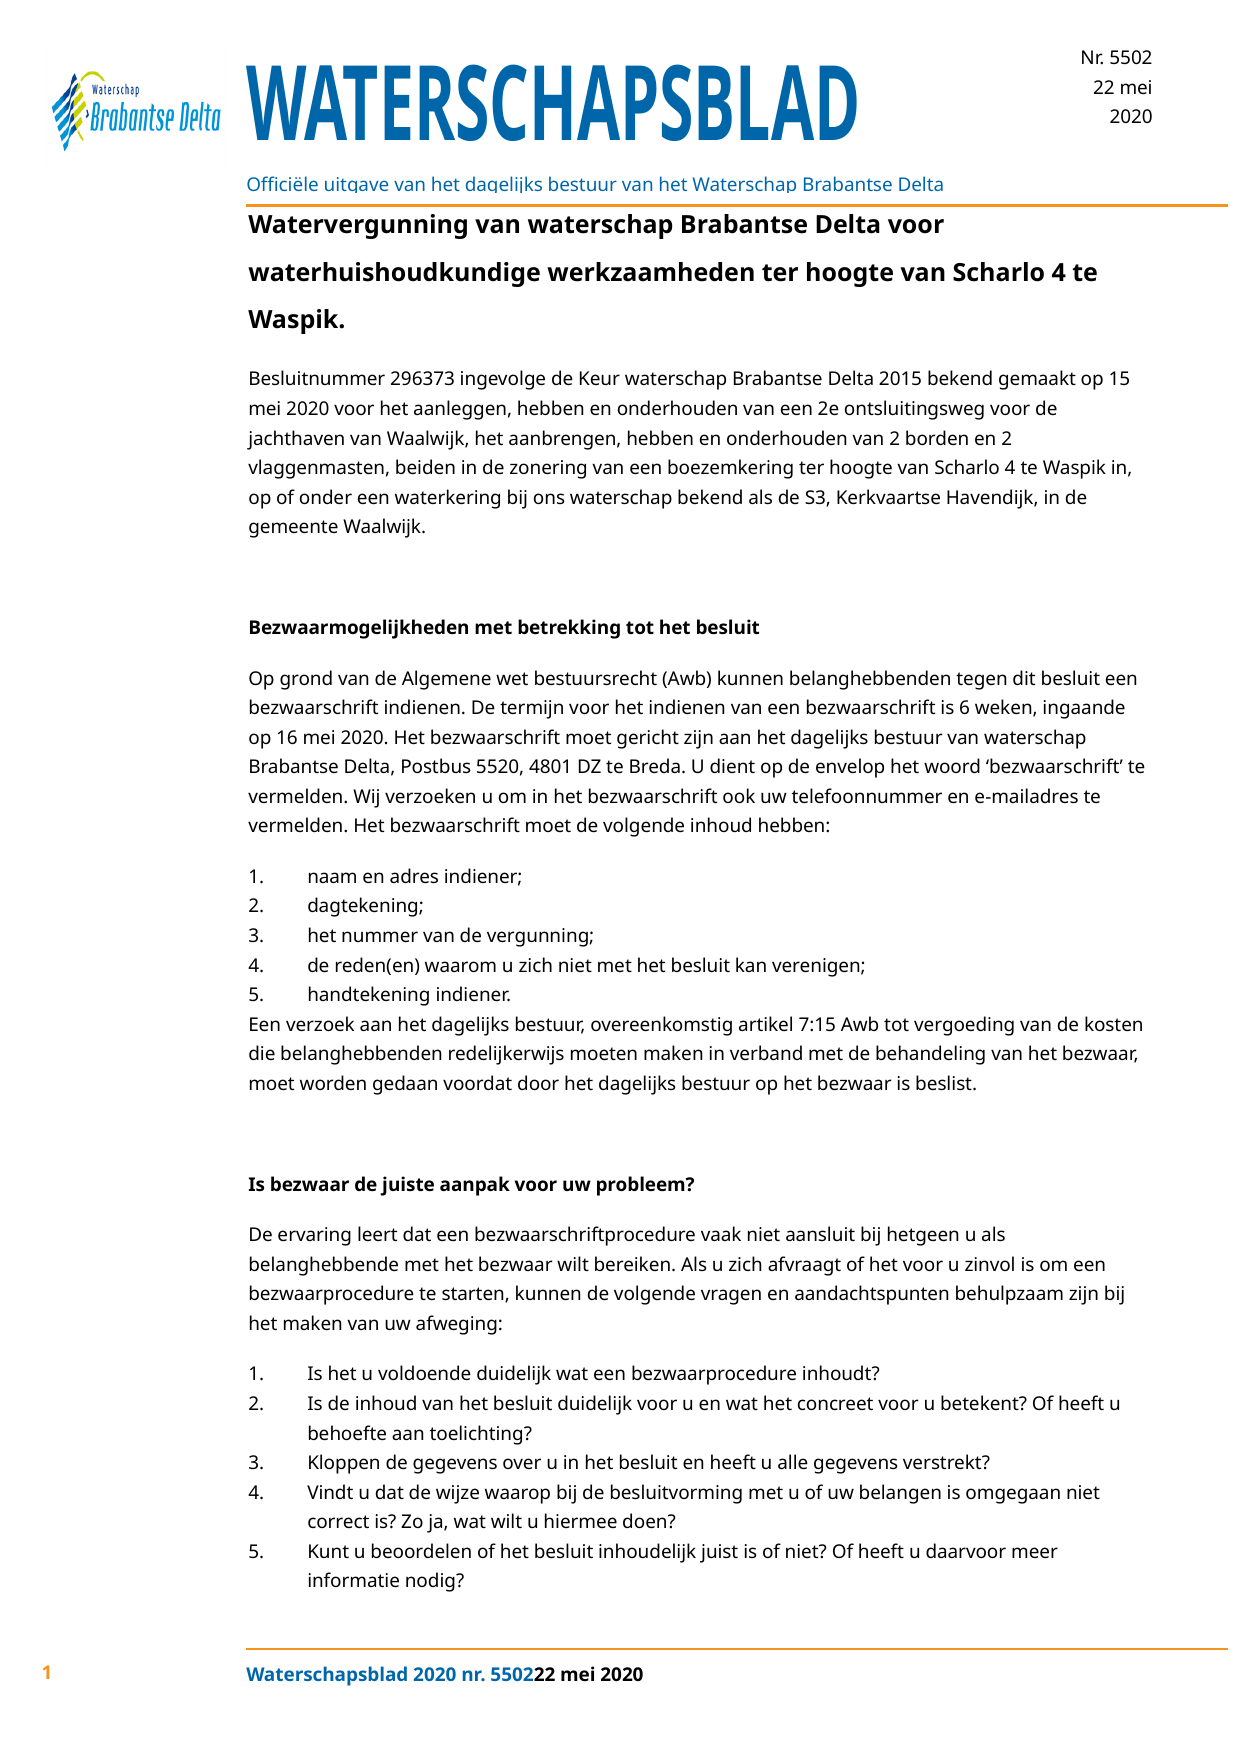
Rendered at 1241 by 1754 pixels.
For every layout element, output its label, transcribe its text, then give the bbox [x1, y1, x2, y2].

picture [41, 47, 231, 172]
list Is de inhoud van het besluit duidelijk voor u en wat het concreet voor u betekent? Of heeft u behoefte aan toelichting? [248, 1390, 1152, 1445]
list Is het u voldoende duidelijk wat een bezwaarprocedure inhoudt? [248, 1361, 1152, 1386]
text Watervergunning van waterschap Brabantse Delta voor waterhuishoudkundige werkzaamheden ter hoogte van Scharlo 4 te Waspik. [248, 207, 1152, 336]
list het nummer van de vergunning; [248, 922, 1152, 948]
text Is bezwaar de juiste aanpak voor uw probleem? [248, 1171, 1152, 1197]
text Besluitnummer 296373 ingevolge de Keur waterschap Brabantse Delta 2015 bekend gemaakt op 15 mei 2020 voor het aanleggen, hebben en onderhouden van een 2e ontsluitingsweg voor de jachthaven van Waalwijk, het aanbrengen, hebben en onderhouden van 2 borden en 2 vlaggenmasten, beiden in de zonering van een boezemkering ter hoogte van Scharlo 4 te Waspik in, op of onder een waterkering bij ons waterschap bekend als de S3, Kerkvaartse Havendijk, in de gemeente Waalwijk. [248, 366, 1152, 539]
text De ervaring leert dat een bezwaarschriftprocedure vaak niet aansluit bij hetgeen u als belanghebbende met het bezwaar wilt bereiken. Als u zich afvraagt of het voor u zinvol is om een bezwaarprocedure te starten, kunnen de volgende vragen en aandachtspunten behulpzaam zijn bij het maken van uw afweging: [248, 1221, 1152, 1336]
list Vindt u dat de wijze waarop bij de besluitvorming met u of uw belangen is omgegaan niet correct is? Zo ja, wat wilt u hiermee doen? [248, 1479, 1152, 1534]
text Op grond van de Algemene wet bestuursrecht (Awb) kunnen belanghebbenden tegen dit besluit een bezwaarschrift indienen. De termijn voor het indienen van een bezwaarschrift is 6 weken, ingaande op 16 mei 2020. Het bezwaarschrift moet gericht zijn aan het dagelijks bestuur van waterschap Brabantse Delta, Postbus 5520, 4801 DZ te Breda. U dient op de envelop het woord ‘bezwaarschrift’ te vermelden. Wij verzoeken u om in het bezwaarschrift ook uw telefoonnummer en e‑mailadres te vermelden. Het bezwaarschrift moet de volgende inhoud hebben: [248, 665, 1152, 838]
list naam en adres indiener; [248, 863, 1152, 889]
list de reden(en) waarom u zich niet met het besluit kan verenigen; [248, 952, 1152, 977]
text Bezwaarmogelijkheden met betrekking tot het besluit [248, 614, 1152, 640]
list handtekening indiener. [248, 981, 1152, 1007]
text Een verzoek aan het dagelijks bestuur, overeenkomstig artikel 7:15 Awb tot vergoeding van de kosten die belanghebbenden redelijkerwijs moeten maken in verband met de behandeling van het bezwaar, moet worden gedaan voordat door het dagelijks bestuur op het bezwaar is beslist. [248, 1011, 1152, 1096]
list Kunt u beoordelen of het besluit inhoudelijk juist is of niet? Of heeft u daarvoor meer informatie nodig? [248, 1538, 1152, 1593]
list Kloppen de gegevens over u in het besluit en heeft u alle gegevens verstrekt? [248, 1449, 1152, 1475]
list dagtekening; [248, 893, 1152, 918]
